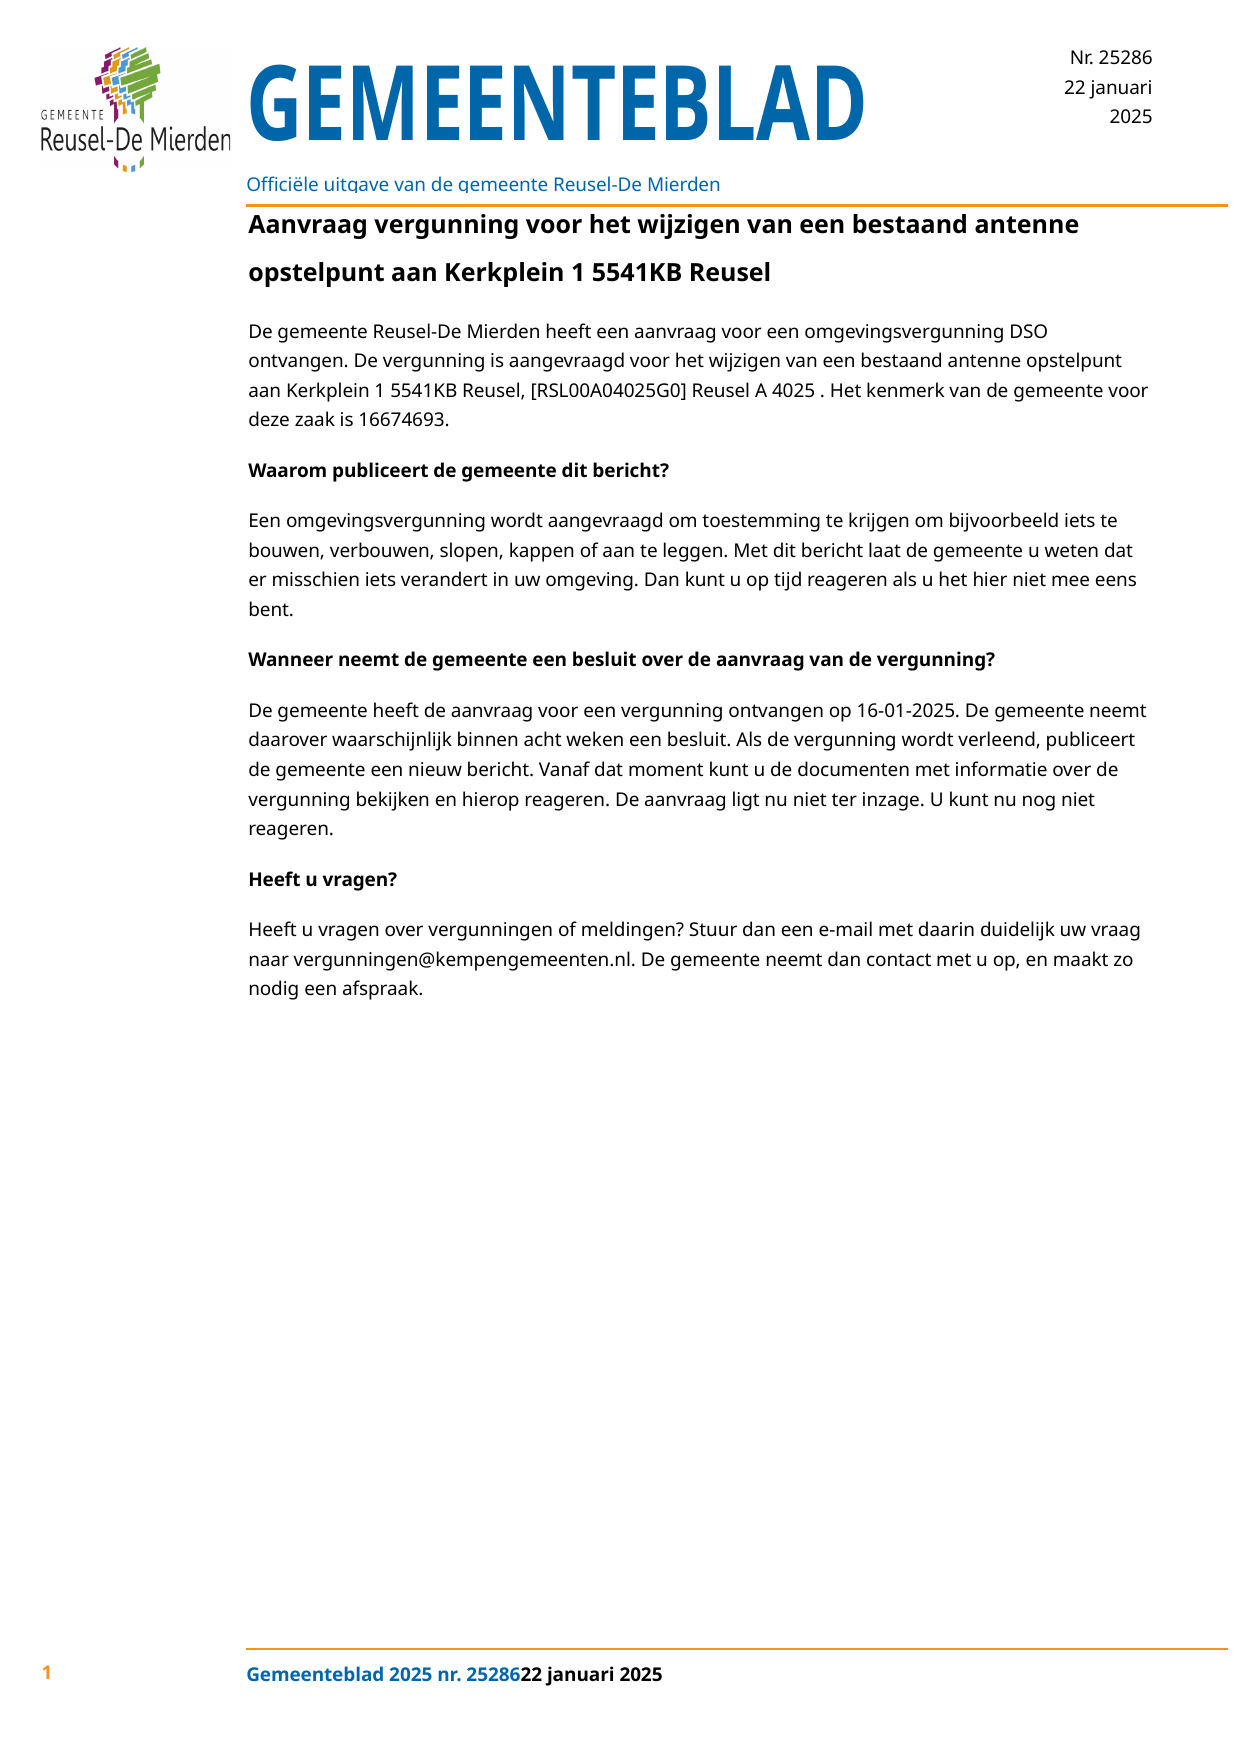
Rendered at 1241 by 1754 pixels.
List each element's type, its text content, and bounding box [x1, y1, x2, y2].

text Een omgevingsvergunning wordt aangevraagd om toestemming te krijgen om bijvoorbeeld iets te bouwen, verbouwen, slopen, kappen of aan te leggen. Met dit bericht laat de gemeente u weten dat er misschien iets verandert in uw omgeving. Dan kunt u op tijd reageren als u het hier niet mee eens bent. [248, 507, 1152, 622]
text De gemeente Reusel-De Mierden heeft een aanvraag voor een omgevingsvergunning DSO ontvangen. De vergunning is aangevraagd voor het wijzigen van een bestaand antenne opstelpunt aan Kerkplein 1 5541KB Reusel, [RSL00A04025G0] Reusel A 4025 . Het kenmerk van de gemeente voor deze zaak is 16674693. [248, 318, 1152, 432]
text Heeft u vragen? [248, 866, 1152, 892]
picture [41, 47, 231, 172]
text Heeft u vragen over vergunningen of meldingen? Stuur dan een e-mail met daarin duidelijk uw vraag naar vergunningen@kempengemeenten.nl. De gemeente neemt dan contact met u op, en maakt zo nodig een afspraak. [248, 916, 1152, 1001]
text Aanvraag vergunning voor het wijzigen van een bestaand antenne opstelpunt aan Kerkplein 1 5541KB Reusel [248, 207, 1152, 288]
text De gemeente heeft de aanvraag voor een vergunning ontvangen op 16-01-2025. De gemeente neemt daarover waarschijnlijk binnen acht weken een besluit. Als de vergunning wordt verleend, publiceert de gemeente een nieuw bericht. Vanaf dat moment kunt u de documenten met informatie over de vergunning bekijken en hierop reageren. De aanvraag ligt nu niet ter inzage. U kunt nu nog niet reageren. [248, 697, 1152, 841]
text Waarom publiceert de gemeente dit bericht? [248, 457, 1152, 483]
text Wanneer neemt de gemeente een besluit over de aanvraag van de vergunning? [248, 647, 1152, 672]
